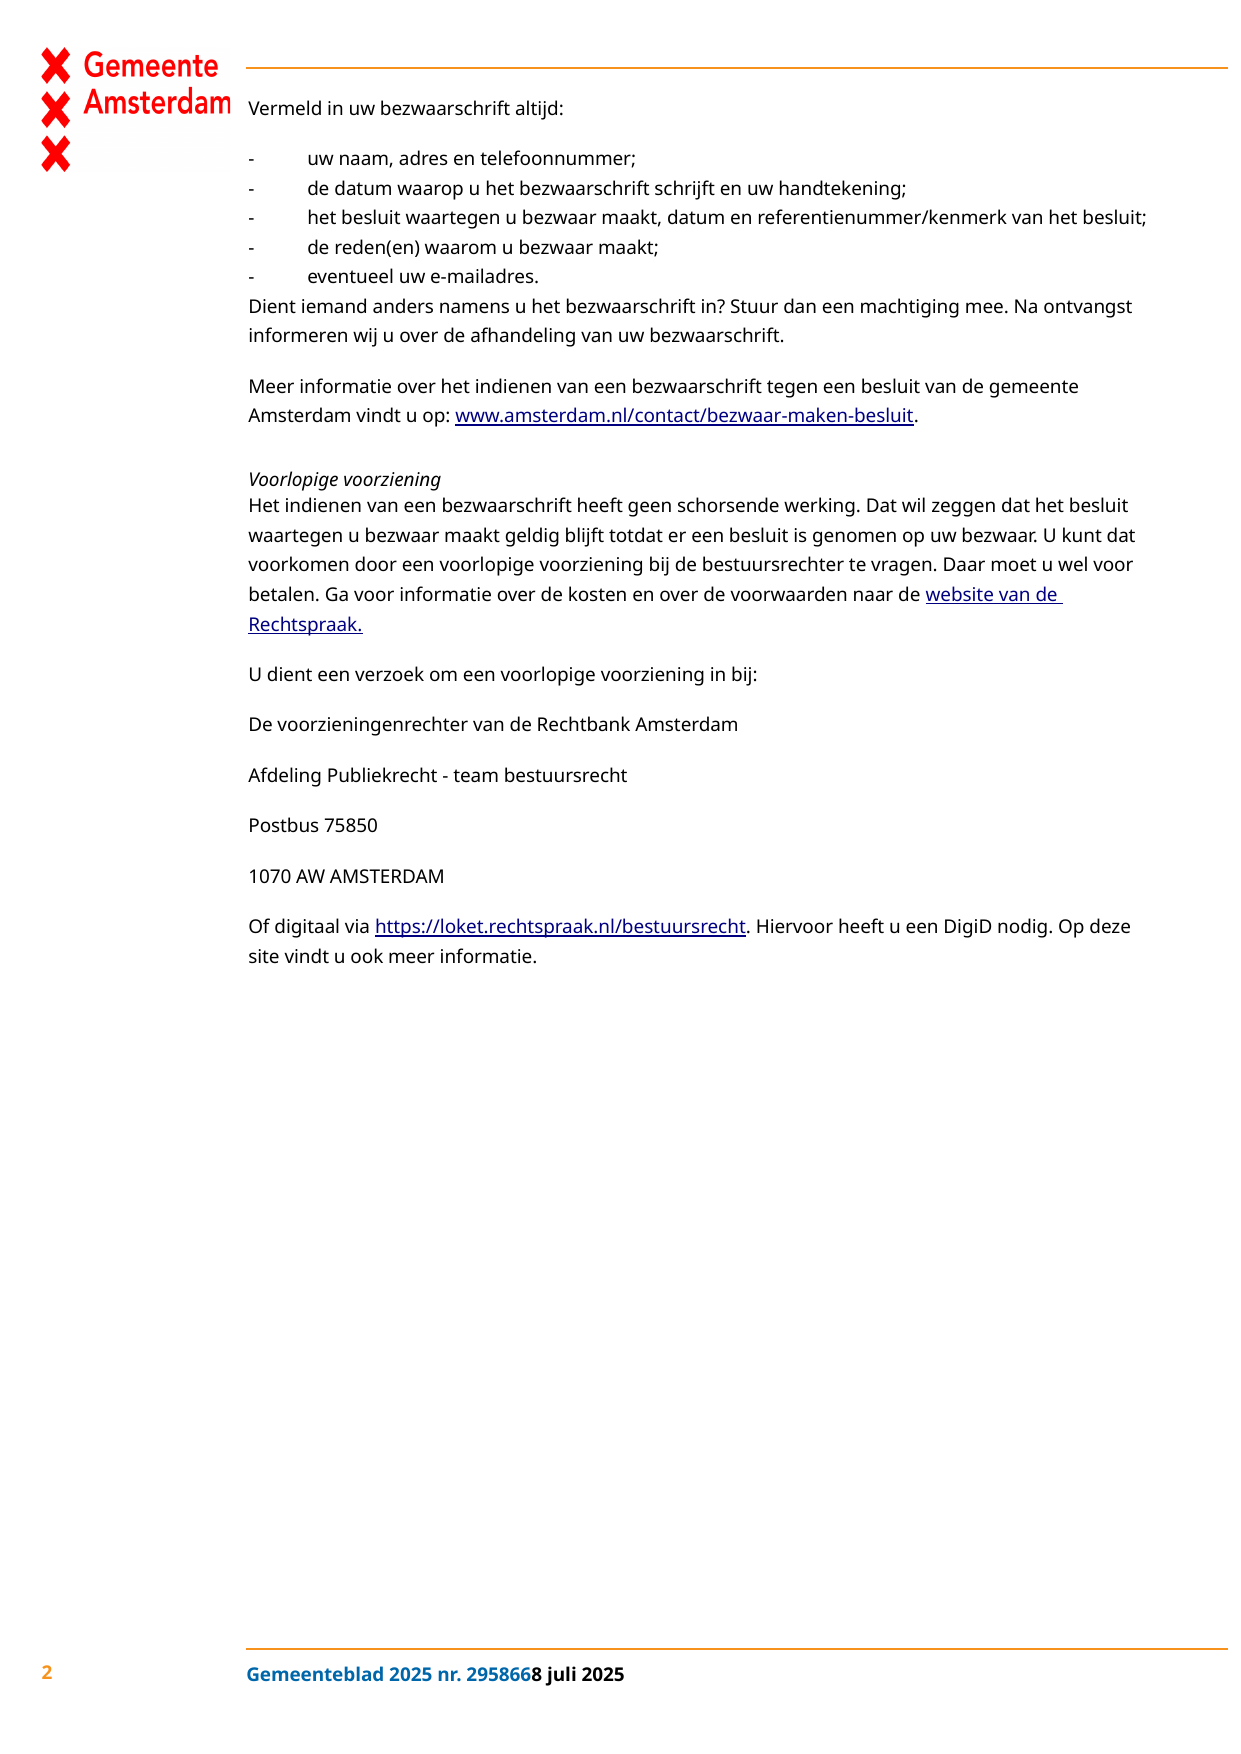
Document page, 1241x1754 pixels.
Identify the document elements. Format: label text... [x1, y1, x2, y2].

text Of digitaal via https://loket.rechtspraak.nl/bestuursrecht. Hiervoor heeft u een DigiD nodig. Op deze site vindt u ook meer informatie. [248, 913, 1152, 968]
list de datum waarop u het bezwaarschrift schrijft en uw handtekening; [248, 175, 1152, 201]
text Het indienen van een bezwaarschrift heeft geen schorsende werking. Dat wil zeggen dat het besluit waartegen u bezwaar maakt geldig blijft totdat er een besluit is genomen op uw bezwaar. U kunt dat voorkomen door een voorlopige voorziening bij de bestuursrechter te vragen. Daar moet u wel voor betalen. Ga voor informatie over de kosten en over de voorwaarden naar de website van de Rechtspraak. [248, 492, 1152, 636]
text Postbus 75850 [248, 812, 1152, 838]
text Meer informatie over het indienen van een bezwaarschrift tegen een besluit van de gemeente Amsterdam vindt u op: www.amsterdam.nl/contact/bezwaar-maken-besluit. [248, 373, 1152, 428]
list uw naam, adres en telefoonnummer; [248, 145, 1152, 171]
list de reden(en) waarom u bezwaar maakt; [248, 234, 1152, 260]
text U dient een verzoek om een voorlopige voorziening in bij: [248, 661, 1152, 687]
list eventueel uw e-mailadres. [248, 263, 1152, 289]
text Afdeling Publiekrecht - team bestuursrecht [248, 762, 1152, 788]
list het besluit waartegen u bezwaar maakt, datum en referentienummer/kenmerk van het besluit; [248, 204, 1152, 230]
text 1070 AW AMSTERDAM [248, 863, 1152, 888]
picture [41, 47, 231, 172]
text Dient iemand anders namens u het bezwaarschrift in? Stuur dan een machtiging mee. Na ontvangst informeren wij u over de afhandeling van uw bezwaarschrift. [248, 293, 1152, 348]
text Vermeld in uw bezwaarschrift altijd: [248, 95, 1152, 121]
text Voorlopige voorziening [248, 467, 1152, 492]
text De voorzieningenrechter van de Rechtbank Amsterdam [248, 712, 1152, 737]
